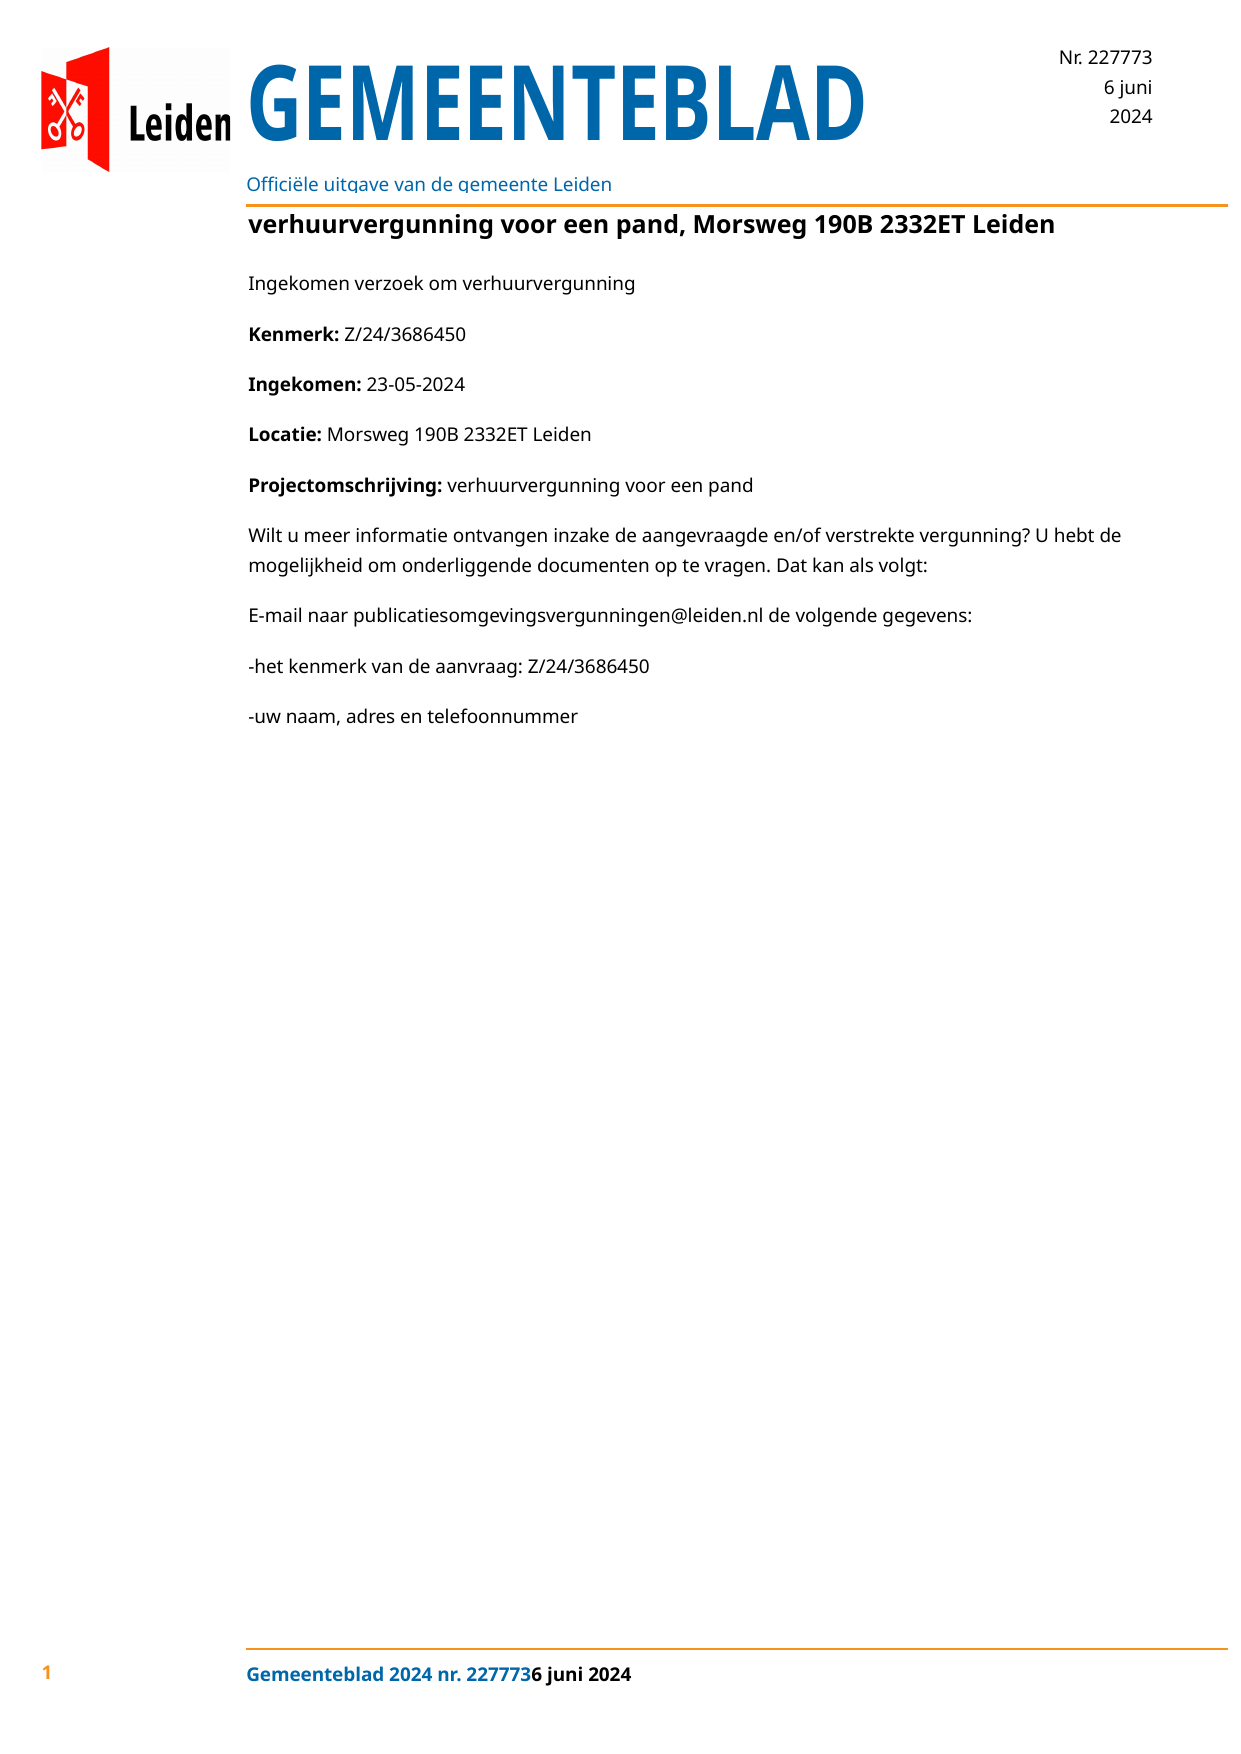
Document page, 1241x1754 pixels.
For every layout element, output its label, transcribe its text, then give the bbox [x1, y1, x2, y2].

picture [41, 47, 231, 172]
text -het kenmerk van de aanvraag: Z/24/3686450 [248, 653, 1152, 678]
text Wilt u meer informatie ontvangen inzake de aangevraagde en/of verstrekte vergunning? U hebt de mogelijkheid om onderliggende documenten op te vragen. Dat kan als volgt: [248, 522, 1152, 578]
text Projectomschrijving: verhuurvergunning voor een pand [248, 472, 1152, 498]
text -uw naam, adres en telefoonnummer [248, 703, 1152, 729]
text E-mail naar publicatiesomgevingsvergunningen@leiden.nl de volgende gegevens: [248, 602, 1152, 628]
text Kenmerk: Z/24/3686450 [248, 321, 1152, 346]
text verhuurvergunning voor een pand, Morsweg 190B 2332ET Leiden [248, 207, 1152, 241]
text Locatie: Morsweg 190B 2332ET Leiden [248, 422, 1152, 447]
text Ingekomen verzoek om verhuurvergunning [248, 270, 1152, 296]
text Ingekomen: 23-05-2024 [248, 371, 1152, 397]
